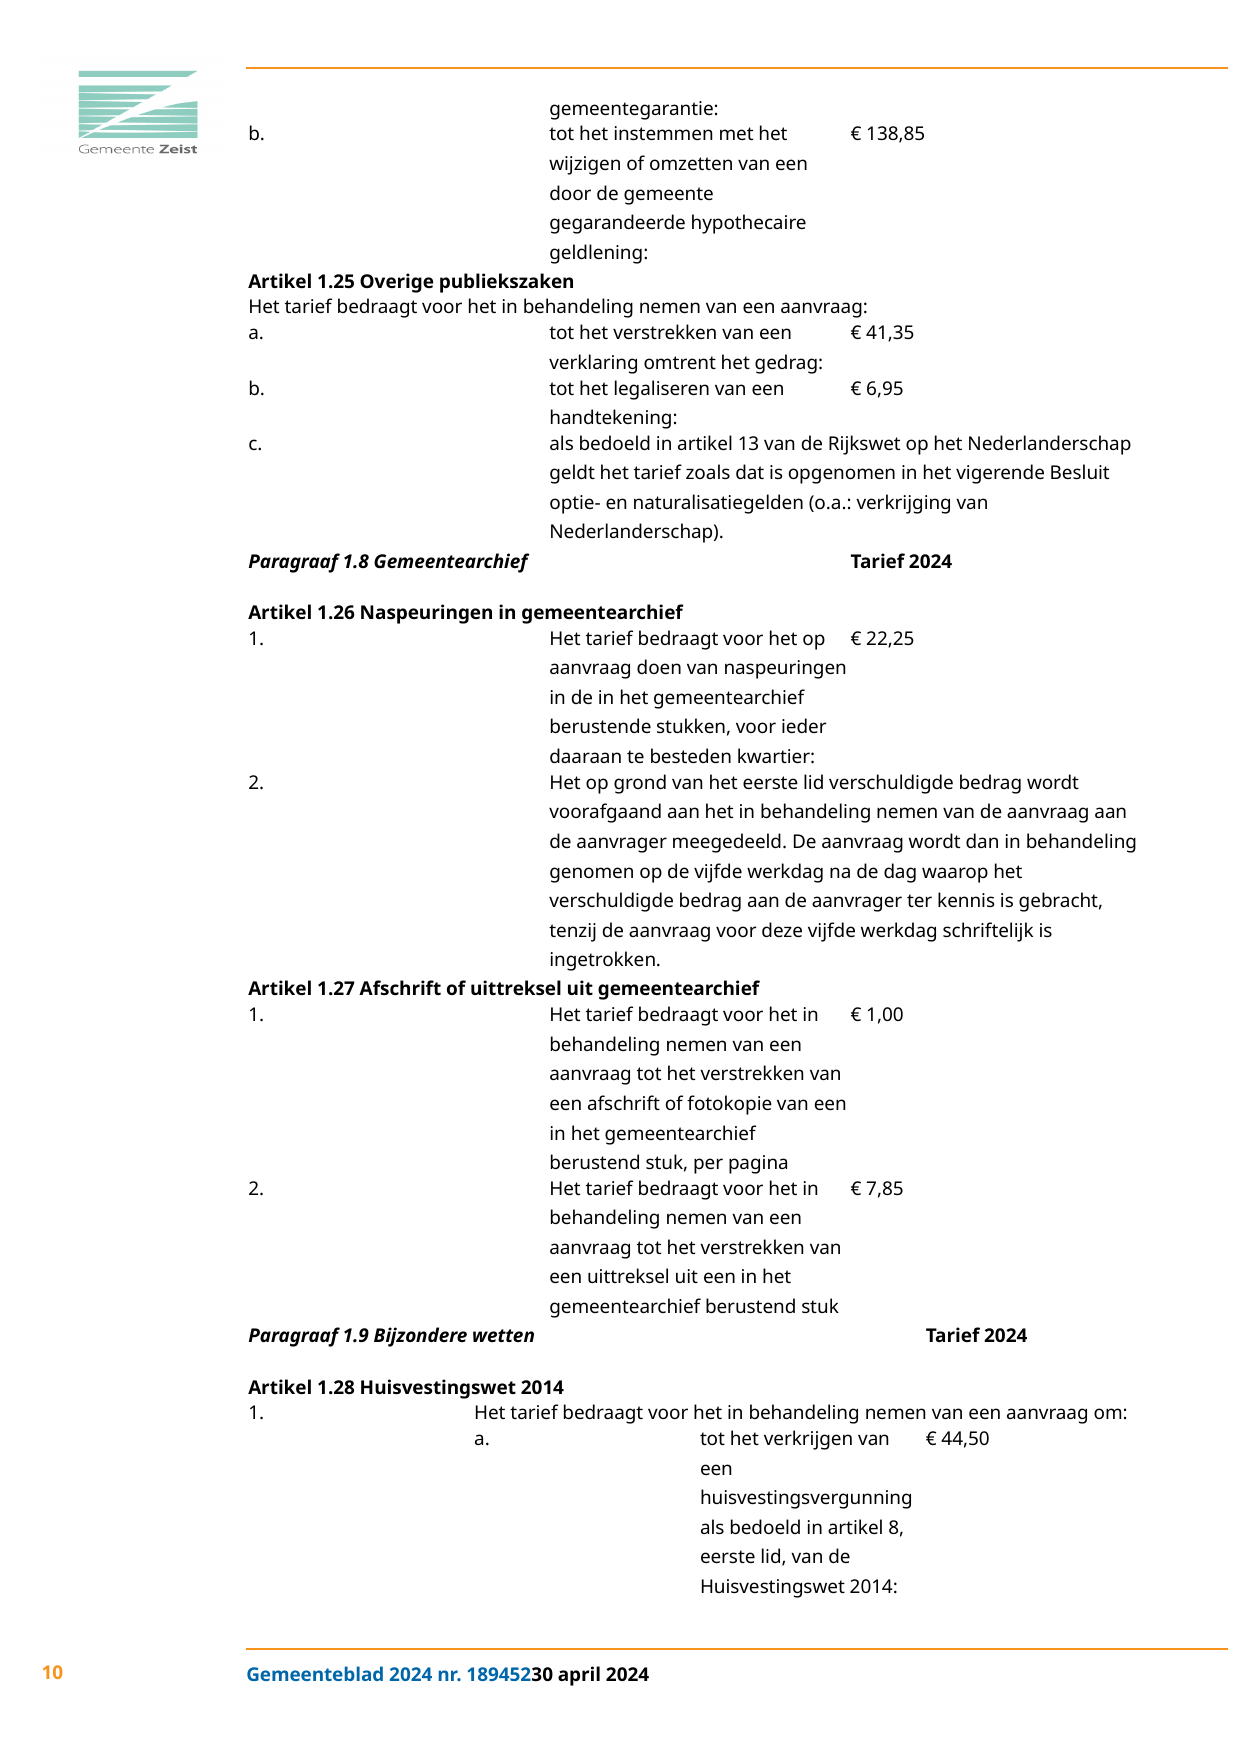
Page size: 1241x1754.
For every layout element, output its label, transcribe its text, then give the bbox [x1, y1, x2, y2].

table_cell [248, 574, 1152, 599]
table_cell tot het legaliseren van een handtekening: [549, 375, 850, 430]
table_cell [248, 1425, 474, 1599]
table_cell Het tarief bedraagt voor het in behandeling nemen van een aanvraag tot het verstrekken van een afschrift of fotokopie van een in het gemeentearchief berustend stuk, per pagina [549, 1001, 850, 1175]
table_cell [850, 95, 1152, 121]
table_cell € 7,85 [850, 1175, 1152, 1319]
table_header Paragraaf 1.9 Bijzondere wetten [248, 1323, 926, 1348]
table_cell tot het instemmen met het wijzigen of omzetten van een door de gemeente gegarandeerde hypothecaire geldlening: [549, 121, 850, 264]
table_cell € 138,85 [850, 121, 1152, 264]
table_header Artikel 1.27 Afschrift of uittreksel uit gemeentearchief [248, 976, 1152, 1001]
table_cell Het op grond van het eerste lid verschuldigde bedrag wordt voorafgaand aan het in behandeling nemen van de aanvraag aan de aanvrager meegedeeld. De aanvraag wordt dan in behandeling genomen op de vijfde werkdag na de dag waarop het verschuldigde bedrag aan de aanvrager ter kennis is gebracht, tenzij de aanvraag voor deze vijfde werkdag schriftelijk is ingetrokken. [549, 769, 1152, 972]
picture [41, 47, 231, 172]
table_cell tot het verkrijgen van een huisvestingsvergunning als bedoeld in artikel 8, eerste lid, van de Huisvestingswet 2014: [700, 1425, 926, 1599]
table_cell Het tarief bedraagt voor het op aanvraag doen van naspeuringen in de in het gemeentearchief berustende stukken, voor ieder daaraan te besteden kwartier: [549, 625, 850, 769]
table_cell [248, 1348, 1152, 1374]
table_cell tot het verstrekken van een verklaring omtrent het gedrag: [549, 319, 850, 375]
table_cell € 6,95 [850, 375, 1152, 430]
table_cell Het tarief bedraagt voor het in behandeling nemen van een aanvraag om: [474, 1400, 1152, 1425]
table_cell 1. [248, 1001, 549, 1175]
table_cell 2. [248, 769, 549, 972]
table_cell € 1,00 [850, 1001, 1152, 1175]
table_cell als bedoeld in artikel 13 van de Rijkswet op het Nederlanderschap geldt het tarief zoals dat is opgenomen in het vigerende Besluit optie- en naturalisatiegelden (o.a.: verkrijging van Nederlanderschap). [549, 430, 1152, 544]
table_header Artikel 1.25 Overige publiekszaken [248, 268, 1152, 294]
table_cell b. [248, 121, 549, 264]
table_cell 1. [248, 1400, 474, 1425]
table_cell 2. [248, 1175, 549, 1319]
table_cell € 41,35 [850, 319, 1152, 375]
table_cell Artikel 1.26 Naspeuringen in gemeentearchief [248, 599, 1152, 625]
table_cell Het tarief bedraagt voor het in behandeling nemen van een aanvraag: [248, 294, 1152, 319]
table_cell gemeentegarantie: [549, 95, 850, 121]
table_cell b. [248, 375, 549, 430]
table_header Tarief 2024 [926, 1323, 1152, 1348]
table_cell a. [474, 1425, 700, 1599]
table_header Tarief 2024 [850, 548, 1152, 573]
table_header Paragraaf 1.8 Gemeentearchief [248, 548, 850, 573]
table_cell Artikel 1.28 Huisvestingswet 2014 [248, 1374, 1152, 1399]
table_cell Het tarief bedraagt voor het in behandeling nemen van een aanvraag tot het verstrekken van een uittreksel uit een in het gemeentearchief berustend stuk [549, 1175, 850, 1319]
table_cell 1. [248, 625, 549, 769]
table_cell a. [248, 319, 549, 375]
table_cell € 44,50 [926, 1425, 1152, 1599]
table_cell € 22,25 [850, 625, 1152, 769]
table_cell [248, 95, 549, 121]
table_cell c. [248, 430, 549, 544]
